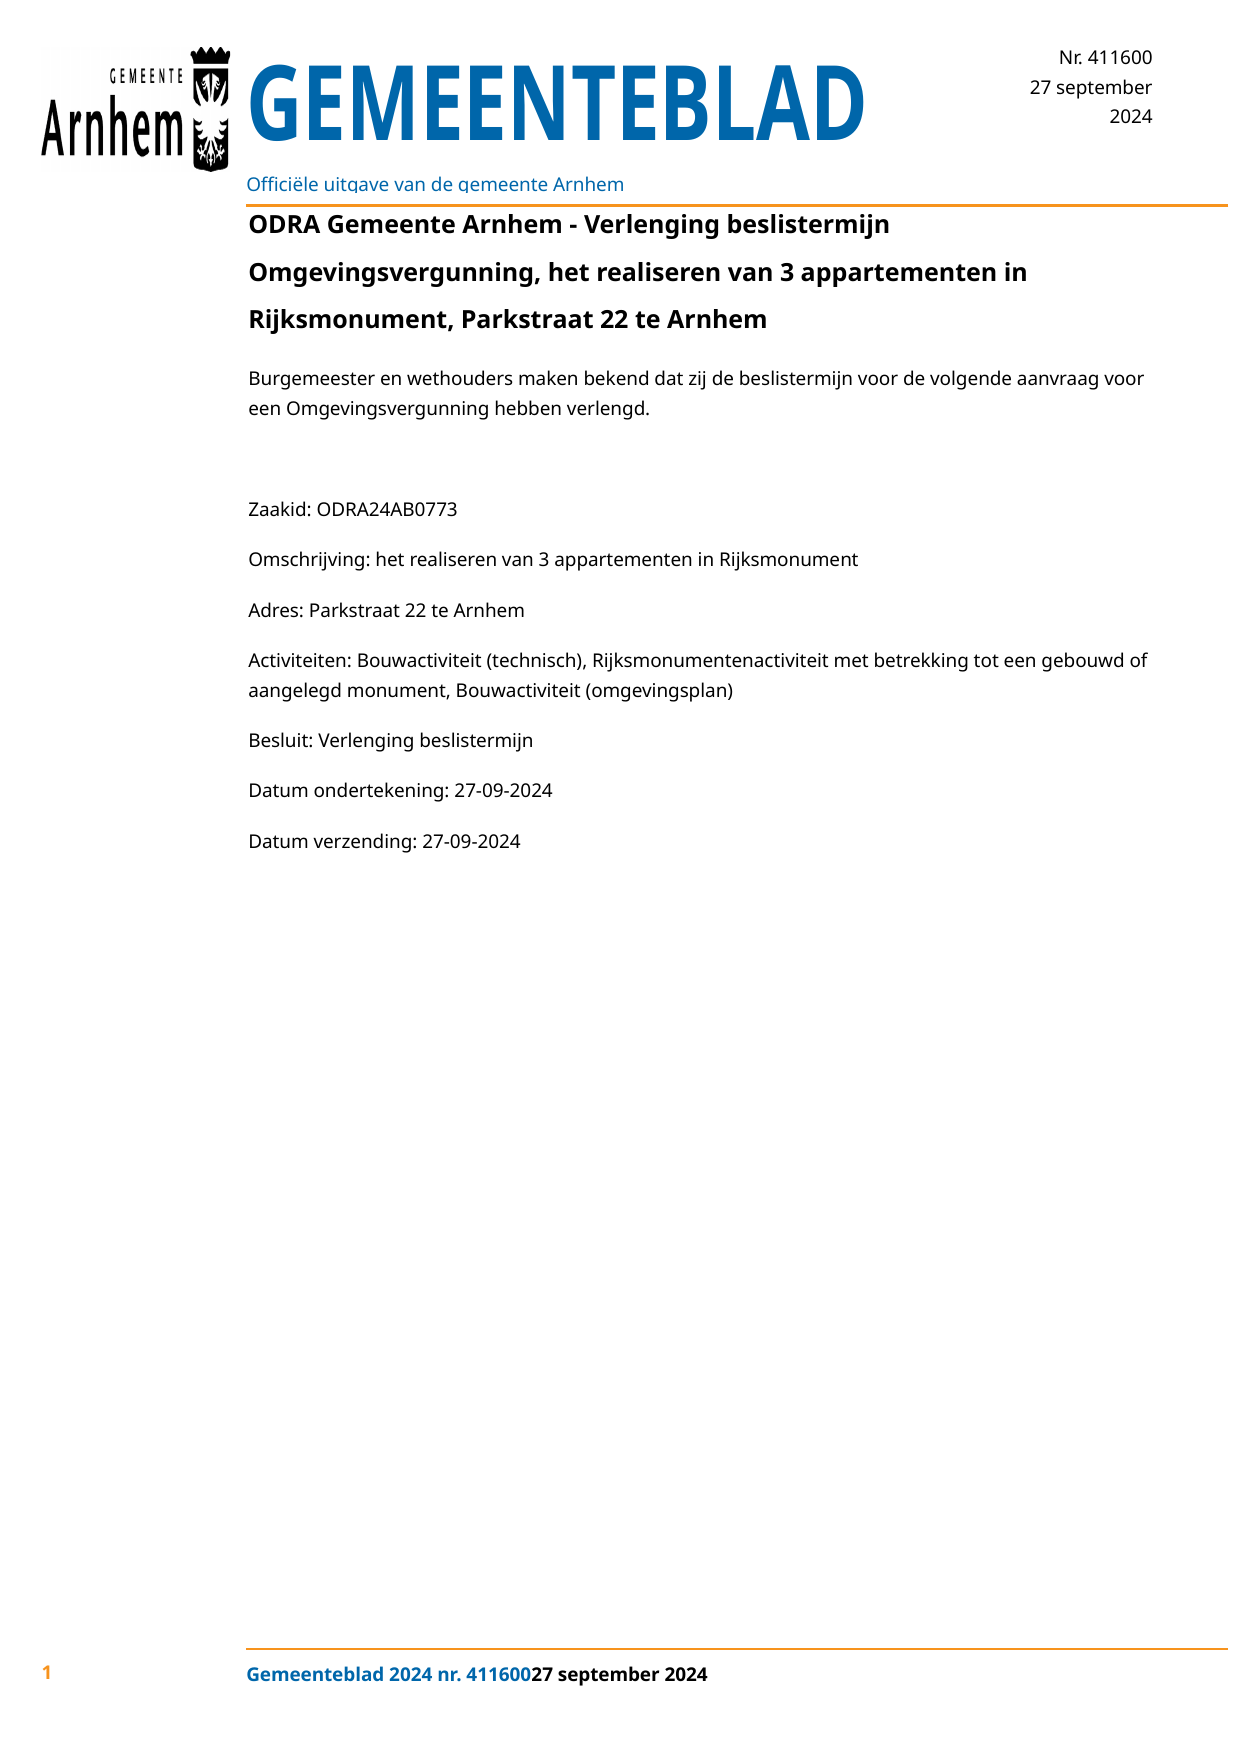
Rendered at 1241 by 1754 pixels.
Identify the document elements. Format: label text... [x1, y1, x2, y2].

text Datum ondertekening: 27-09-2024 [248, 778, 1152, 803]
text Omschrijving: het realiseren van 3 appartementen in Rijksmonument [248, 546, 1152, 572]
text Burgemeester en wethouders maken bekend dat zij de beslistermijn voor de volgende aanvraag voor een Omgevingsvergunning hebben verlengd. [248, 366, 1152, 421]
text Adres: Parkstraat 22 te Arnhem [248, 597, 1152, 622]
text Besluit: Verlenging beslistermijn [248, 727, 1152, 753]
picture [41, 47, 231, 172]
text Zaakid: ODRA24AB0773 [248, 496, 1152, 522]
text Datum verzending: 27-09-2024 [248, 828, 1152, 854]
text Activiteiten: Bouwactiviteit (technisch), Rijksmonumentenactiviteit met betrekking tot een gebouwd of aangelegd monument, Bouwactiviteit (omgevingsplan) [248, 647, 1152, 702]
text ODRA Gemeente Arnhem - Verlenging beslistermijn Omgevingsvergunning, het realiseren van 3 appartementen in Rijksmonument, Parkstraat 22 te Arnhem [248, 207, 1152, 336]
